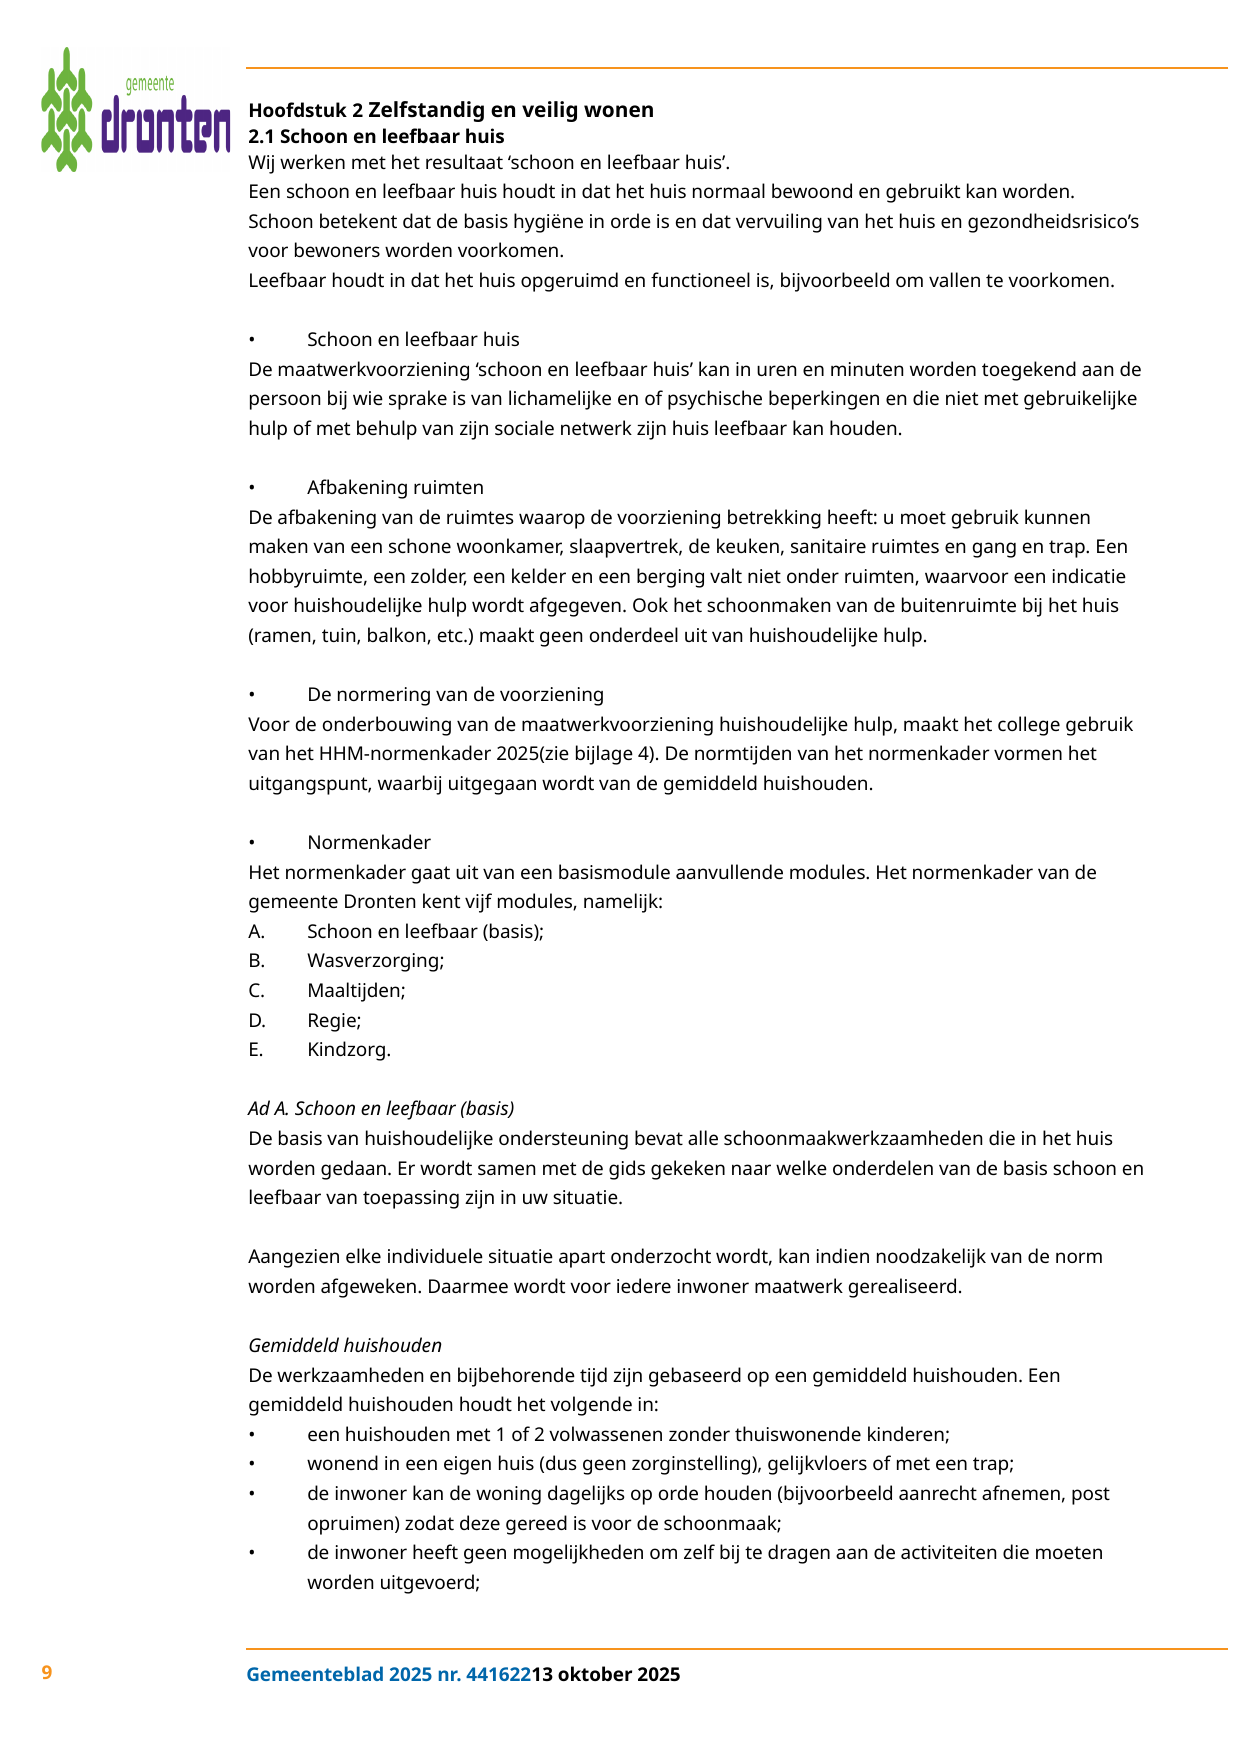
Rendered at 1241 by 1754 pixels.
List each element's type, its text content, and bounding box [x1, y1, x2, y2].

text De maatwerkvoorziening ‘schoon en leefbaar huis’ kan in uren en minuten worden toegekend aan de persoon bij wie sprake is van lichamelijke en of psychische beperkingen en die niet met gebruikelijke hulp of met behulp van zijn sociale netwerk zijn huis leefbaar kan houden. [248, 356, 1152, 441]
text Wij werken met het resultaat ‘schoon en leefbaar huis’. [248, 149, 1152, 175]
text Leefbaar houdt in dat het huis opgeruimd en functioneel is, bijvoorbeeld om vallen te voorkomen. [248, 267, 1152, 293]
picture [41, 47, 231, 172]
text Hoofdstuk 2 Zelfstandig en veilig wonen [248, 95, 1152, 123]
list Regie; [248, 1007, 1152, 1033]
text De afbakening van de ruimtes waarop de voorziening betrekking heeft: u moet gebruik kunnen maken van een schone woonkamer, slaapvertrek, de keuken, sanitaire ruimtes en gang en trap. Een hobbyruimte, een zolder, een kelder en een berging valt niet onder ruimten, waarvoor een indicatie voor huishoudelijke hulp wordt afgegeven. Ook het schoonmaken van de buitenruimte bij het huis (ramen, tuin, balkon, etc.) maakt geen onderdeel uit van huishoudelijke hulp. [248, 504, 1152, 648]
list een huishouden met 1 of 2 volwassenen zonder thuiswonende kinderen; [248, 1421, 1152, 1447]
text De basis van huishoudelijke ondersteuning bevat alle schoonmaakwerkzaamheden die in het huis worden gedaan. Er wordt samen met de gids gekeken naar welke onderdelen van de basis schoon en leefbaar van toepassing zijn in uw situatie. [248, 1125, 1152, 1210]
list Schoon en leefbaar (basis); [248, 918, 1152, 944]
list Kindzorg. [248, 1036, 1152, 1062]
list Wasverzorging; [248, 948, 1152, 973]
list de inwoner heeft geen mogelijkheden om zelf bij te dragen aan de activiteiten die moeten worden uitgevoerd; [248, 1539, 1152, 1595]
text Aangezien elke individuele situatie apart onderzocht wordt, kan indien noodzakelijk van de norm worden afgeweken. Daarmee wordt voor iedere inwoner maatwerk gerealiseerd. [248, 1243, 1152, 1299]
text Een schoon en leefbaar huis houdt in dat het huis normaal bewoond en gebruikt kan worden. [248, 178, 1152, 204]
list De normering van de voorziening [248, 681, 1152, 707]
list Normenkader [248, 829, 1152, 855]
list Afbakening ruimten [248, 474, 1152, 500]
text Ad A. Schoon en leefbaar (basis) [248, 1096, 1152, 1121]
text 2.1 Schoon en leefbaar huis [248, 123, 1152, 149]
list wonend in een eigen huis (dus geen zorginstelling), gelijkvloers of met een trap; [248, 1451, 1152, 1476]
list de inwoner kan de woning dagelijks op orde houden (bijvoorbeeld aanrecht afnemen, post opruimen) zodat deze gereed is voor de schoonmaak; [248, 1480, 1152, 1536]
text Gemiddeld huishouden [248, 1332, 1152, 1358]
list Maaltijden; [248, 977, 1152, 1003]
text Voor de onderbouwing van de maatwerkvoorziening huishoudelijke hulp, maakt het college gebruik van het HHM-normenkader 2025(zie bijlage 4). De normtijden van het normenkader vormen het uitgangspunt, waarbij uitgegaan wordt van de gemiddeld huishouden. [248, 711, 1152, 796]
text De werkzaamheden en bijbehorende tijd zijn gebaseerd op een gemiddeld huishouden. Een gemiddeld huishouden houdt het volgende in: [248, 1362, 1152, 1417]
list Schoon en leefbaar huis [248, 326, 1152, 352]
text Schoon betekent dat de basis hygiëne in orde is en dat vervuiling van het huis en gezondheidsrisico’s voor bewoners worden voorkomen. [248, 208, 1152, 263]
text Het normenkader gaat uit van een basismodule aanvullende modules. Het normenkader van de gemeente Dronten kent vijf modules, namelijk: [248, 859, 1152, 914]
